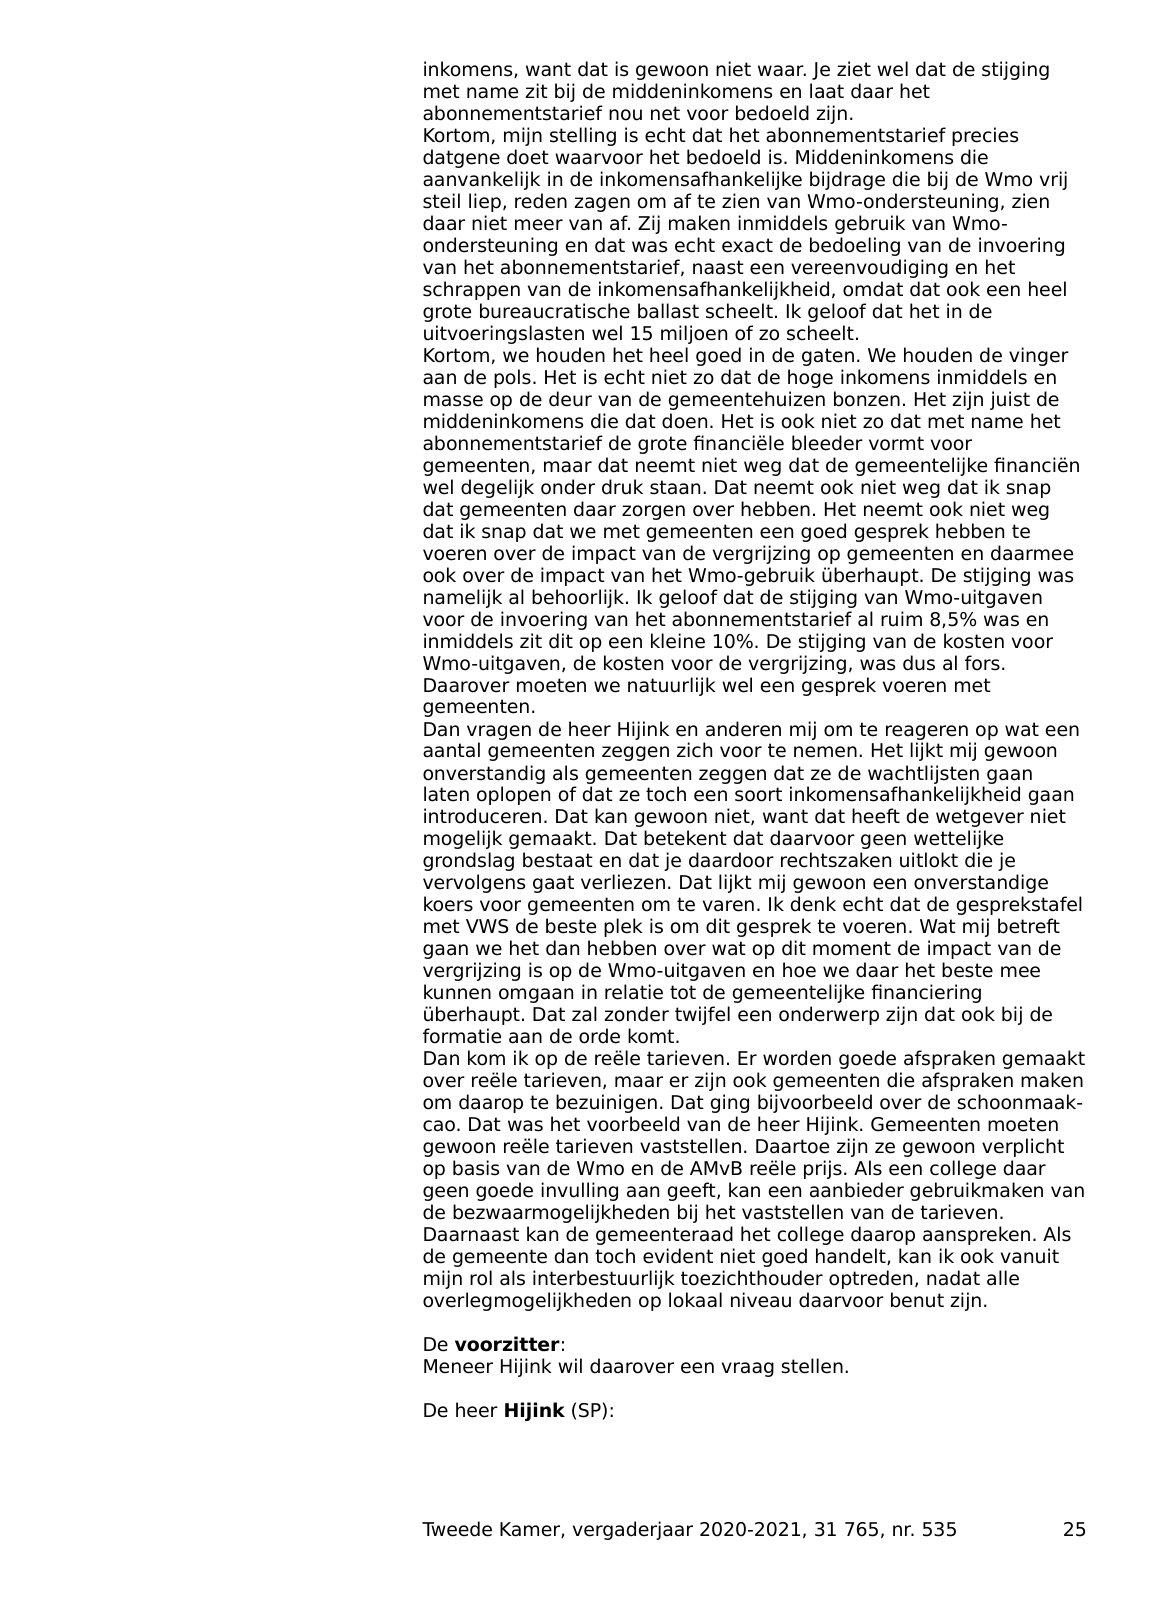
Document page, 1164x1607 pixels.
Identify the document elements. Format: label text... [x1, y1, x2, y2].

text Kortom, mijn stelling is echt dat het abonnementstarief precies datgene doet waarvoor het bedoeld is. Middeninkomens die aanvankelijk in de inkomensafhankelijke bijdrage die bij de Wmo vrij steil liep, reden zagen om af te zien van Wmo-ondersteuning, zien daar niet meer van af. Zij maken inmiddels gebruik van Wmo-ondersteuning en dat was echt exact de bedoeling van de invoering van het abonnementstarief, naast een vereenvoudiging en het schrappen van de inkomensafhankelijkheid, omdat dat ook een heel grote bureaucratische ballast scheelt. Ik geloof dat het in de uitvoeringslasten wel 15 miljoen of zo scheelt. [422, 125, 1087, 345]
text Dan kom ik op de reële tarieven. Er worden goede afspraken gemaakt over reële tarieven, maar er zijn ook gemeenten die afspraken maken om daarop te bezuinigen. Dat ging bijvoorbeeld over de schoonmaak-cao. Dat was het voorbeeld van de heer Hijink. Gemeenten moeten gewoon reële tarieven vaststellen. Daartoe zijn ze gewoon verplicht op basis van de Wmo en de AMvB reële prijs. Als een college daar geen goede invulling aan geeft, kan een aanbieder gebruikmaken van de bezwaarmogelijkheden bij het vaststellen van de tarieven. Daarnaast kan de gemeenteraad het college daarop aanspreken. Als de gemeente dan toch evident niet goed handelt, kan ik ook vanuit mijn rol als interbestuurlijk toezichthouder optreden, nadat alle overlegmogelijkheden op lokaal niveau daarvoor benut zijn. [422, 1048, 1087, 1312]
text Dan vragen de heer Hijink en anderen mij om te reageren op wat een aantal gemeenten zeggen zich voor te nemen. Het lijkt mij gewoon onverstandig als gemeenten zeggen dat ze de wachtlijsten gaan laten oplopen of dat ze toch een soort inkomensafhankelijkheid gaan introduceren. Dat kan gewoon niet, want dat heeft de wetgever niet mogelijk gemaakt. Dat betekent dat daarvoor geen wettelijke grondslag bestaat en dat je daardoor rechtszaken uitlokt die je vervolgens gaat verliezen. Dat lijkt mij gewoon een onverstandige koers voor gemeenten om te varen. Ik denk echt dat de gesprekstafel met VWS de beste plek is om dit gesprek te voeren. Wat mij betreft gaan we het dan hebben over wat op dit moment de impact van de vergrijzing is op de Wmo-uitgaven en hoe we daar het beste mee kunnen omgaan in relatie tot de gemeentelijke financiering überhaupt. Dat zal zonder twijfel een onderwerp zijn dat ook bij de formatie aan de orde komt. [422, 718, 1087, 1048]
text De heer Hijink (SP): [422, 1400, 1087, 1422]
text Kortom, we houden het heel goed in de gaten. We houden de vinger aan de pols. Het is echt niet zo dat de hoge inkomens inmiddels en masse op de deur van de gemeentehuizen bonzen. Het zijn juist de middeninkomens die dat doen. Het is ook niet zo dat met name het abonnementstarief de grote financiële bleeder vormt voor gemeenten, maar dat neemt niet weg dat de gemeentelijke financiën wel degelijk onder druk staan. Dat neemt ook niet weg dat ik snap dat gemeenten daar zorgen over hebben. Het neemt ook niet weg dat ik snap dat we met gemeenten een goed gesprek hebben te voeren over de impact van de vergrijzing op gemeenten en daarmee ook over de impact van het Wmo-gebruik überhaupt. De stijging was namelijk al behoorlijk. Ik geloof dat de stijging van Wmo-uitgaven voor de invoering van het abonnementstarief al ruim 8,5% was en inmiddels zit dit op een kleine 10%. De stijging van de kosten voor Wmo-uitgaven, de kosten voor de vergrijzing, was dus al fors. Daarover moeten we natuurlijk wel een gesprek voeren met gemeenten. [422, 345, 1087, 718]
text inkomens, want dat is gewoon niet waar. Je ziet wel dat de stijging met name zit bij de middeninkomens en laat daar het abonnementstarief nou net voor bedoeld zijn. [422, 59, 1087, 125]
text De voorzitter: [422, 1334, 1087, 1356]
text Meneer Hijink wil daarover een vraag stellen. [422, 1356, 1087, 1378]
